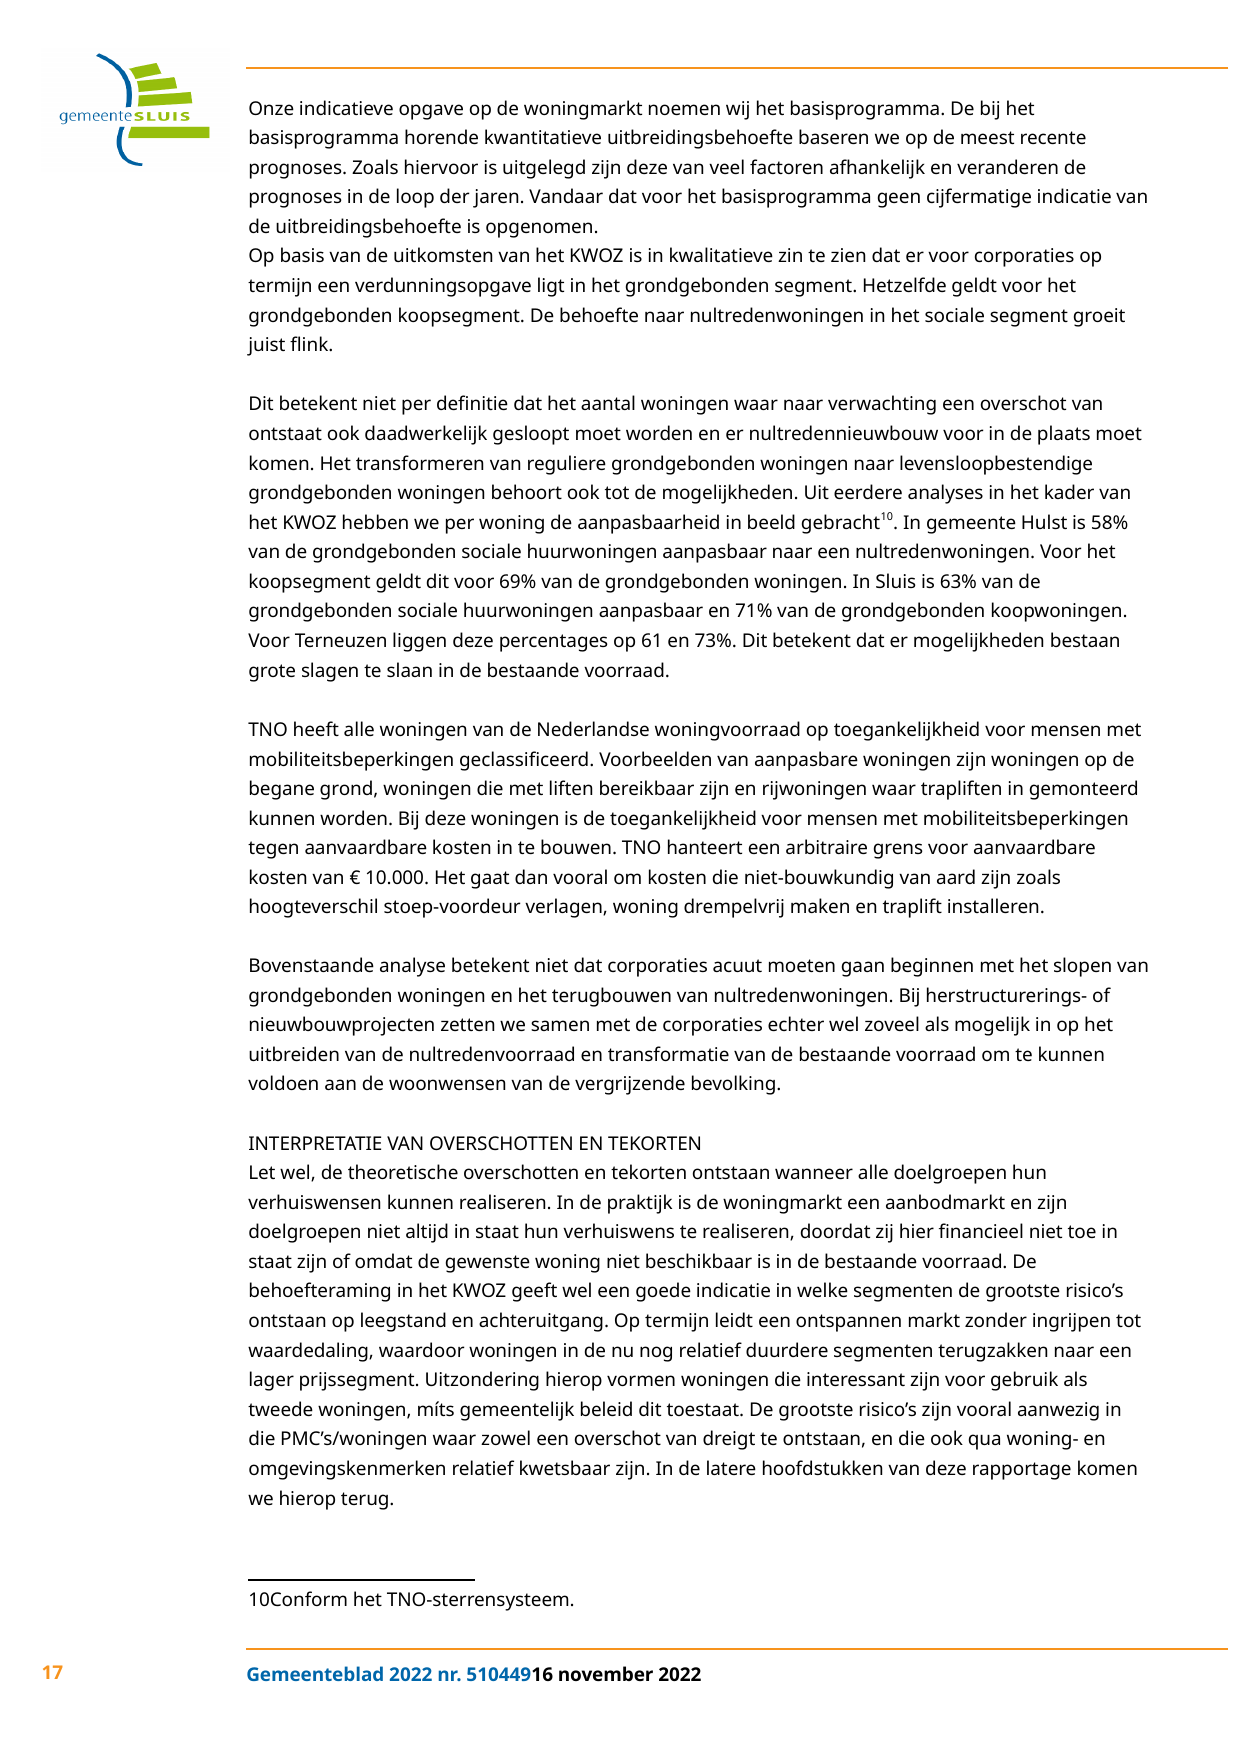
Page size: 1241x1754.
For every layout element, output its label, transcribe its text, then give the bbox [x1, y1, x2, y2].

text Bovenstaande analyse betekent niet dat corporaties acuut moeten gaan beginnen met het slopen van grondgebonden woningen en het terugbouwen van nultredenwoningen. Bij herstructurerings- of nieuwbouwprojecten zetten we samen met de corporaties echter wel zoveel als mogelijk in op het uitbreiden van de nultredenvoorraad en transformatie van de bestaande voorraad om te kunnen voldoen aan de woonwensen van de vergrijzende bevolking. [248, 952, 1152, 1096]
text Conform het TNO-sterrensysteem. [248, 1586, 1152, 1612]
picture [41, 47, 231, 172]
table_header INTERPRETATIE VAN OVERSCHOTTEN EN TEKORTEN Let wel, de theoretische overschotten en tekorten ontstaan wanneer alle doelgroepen hun verhuiswensen kunnen realiseren. In de praktijk is de woningmarkt een aanbodmarkt en zijn doelgroepen niet altijd in staat hun verhuiswens te realiseren, doordat zij hier financieel niet toe in staat zijn of omdat de gewenste woning niet beschikbaar is in de bestaande voorraad. De behoefteraming in het KWOZ geeft wel een goede indicatie in welke segmenten de grootste risico’s ontstaan op leegstand en achteruitgang. Op termijn leidt een ontspannen markt zonder ingrijpen tot waardedaling, waardoor woningen in de nu nog relatief duurdere segmenten terugzakken naar een lager prijssegment. Uitzondering hierop vormen woningen die interessant zijn voor gebruik als tweede woningen, míts gemeentelijk beleid dit toestaat. De grootste risico’s zijn vooral aanwezig in die PMC’s/woningen waar zowel een overschot van dreigt te ontstaan, en die ook qua woning- en omgevingskenmerken relatief kwetsbaar zijn. In de latere hoofdstukken van deze rapportage komen we hierop terug. [248, 1130, 1152, 1511]
text Dit betekent niet per definitie dat het aantal woningen waar naar verwachting een overschot van ontstaat ook daadwerkelijk gesloopt moet worden en er nultredennieuwbouw voor in de plaats moet komen. Het transformeren van reguliere grondgebonden woningen naar levensloopbestendige grondgebonden woningen behoort ook tot de mogelijkheden. Uit eerdere analyses in het kader van het KWOZ hebben we per woning de aanpasbaarheid in beeld gebracht. In gemeente Hulst is 58% van de grondgebonden sociale huurwoningen aanpasbaar naar een nultredenwoningen. Voor het koopsegment geldt dit voor 69% van de grondgebonden woningen. In Sluis is 63% van de grondgebonden sociale huurwoningen aanpasbaar en 71% van de grondgebonden koopwoningen. Voor Terneuzen liggen deze percentages op 61 en 73%. Dit betekent dat er mogelijkheden bestaan grote slagen te slaan in de bestaande voorraad. [248, 391, 1152, 683]
text Op basis van de uitkomsten van het KWOZ is in kwalitatieve zin te zien dat er voor corporaties op termijn een verdunningsopgave ligt in het grondgebonden segment. Hetzelfde geldt voor het grondgebonden koopsegment. De behoefte naar nultredenwoningen in het sociale segment groeit juist flink. [248, 243, 1152, 357]
table_header TNO heeft alle woningen van de Nederlandse woningvoorraad op toegankelijkheid voor mensen met mobiliteitsbeperkingen geclassificeerd. Voorbeelden van aanpasbare woningen zijn woningen op de begane grond, woningen die met liften bereikbaar zijn en rijwoningen waar trapliften in gemonteerd kunnen worden. Bij deze woningen is de toegankelijkheid voor mensen met mobiliteitsbeperkingen tegen aanvaardbare kosten in te bouwen. TNO hanteert een arbitraire grens voor aanvaardbare kosten van € 10.000. Het gaat dan vooral om kosten die niet-bouwkundig van aard zijn zoals hoogteverschil stoep-voordeur verlagen, woning drempelvrij maken en traplift installeren. [248, 716, 1152, 919]
text Onze indicatieve opgave op de woningmarkt noemen wij het basisprogramma. De bij het basisprogramma horende kwantitatieve uitbreidingsbehoefte baseren we op de meest recente prognoses. Zoals hiervoor is uitgelegd zijn deze van veel factoren afhankelijk en veranderen de prognoses in de loop der jaren. Vandaar dat voor het basisprogramma geen cijfermatige indicatie van de uitbreidingsbehoefte is opgenomen. [248, 95, 1152, 239]
